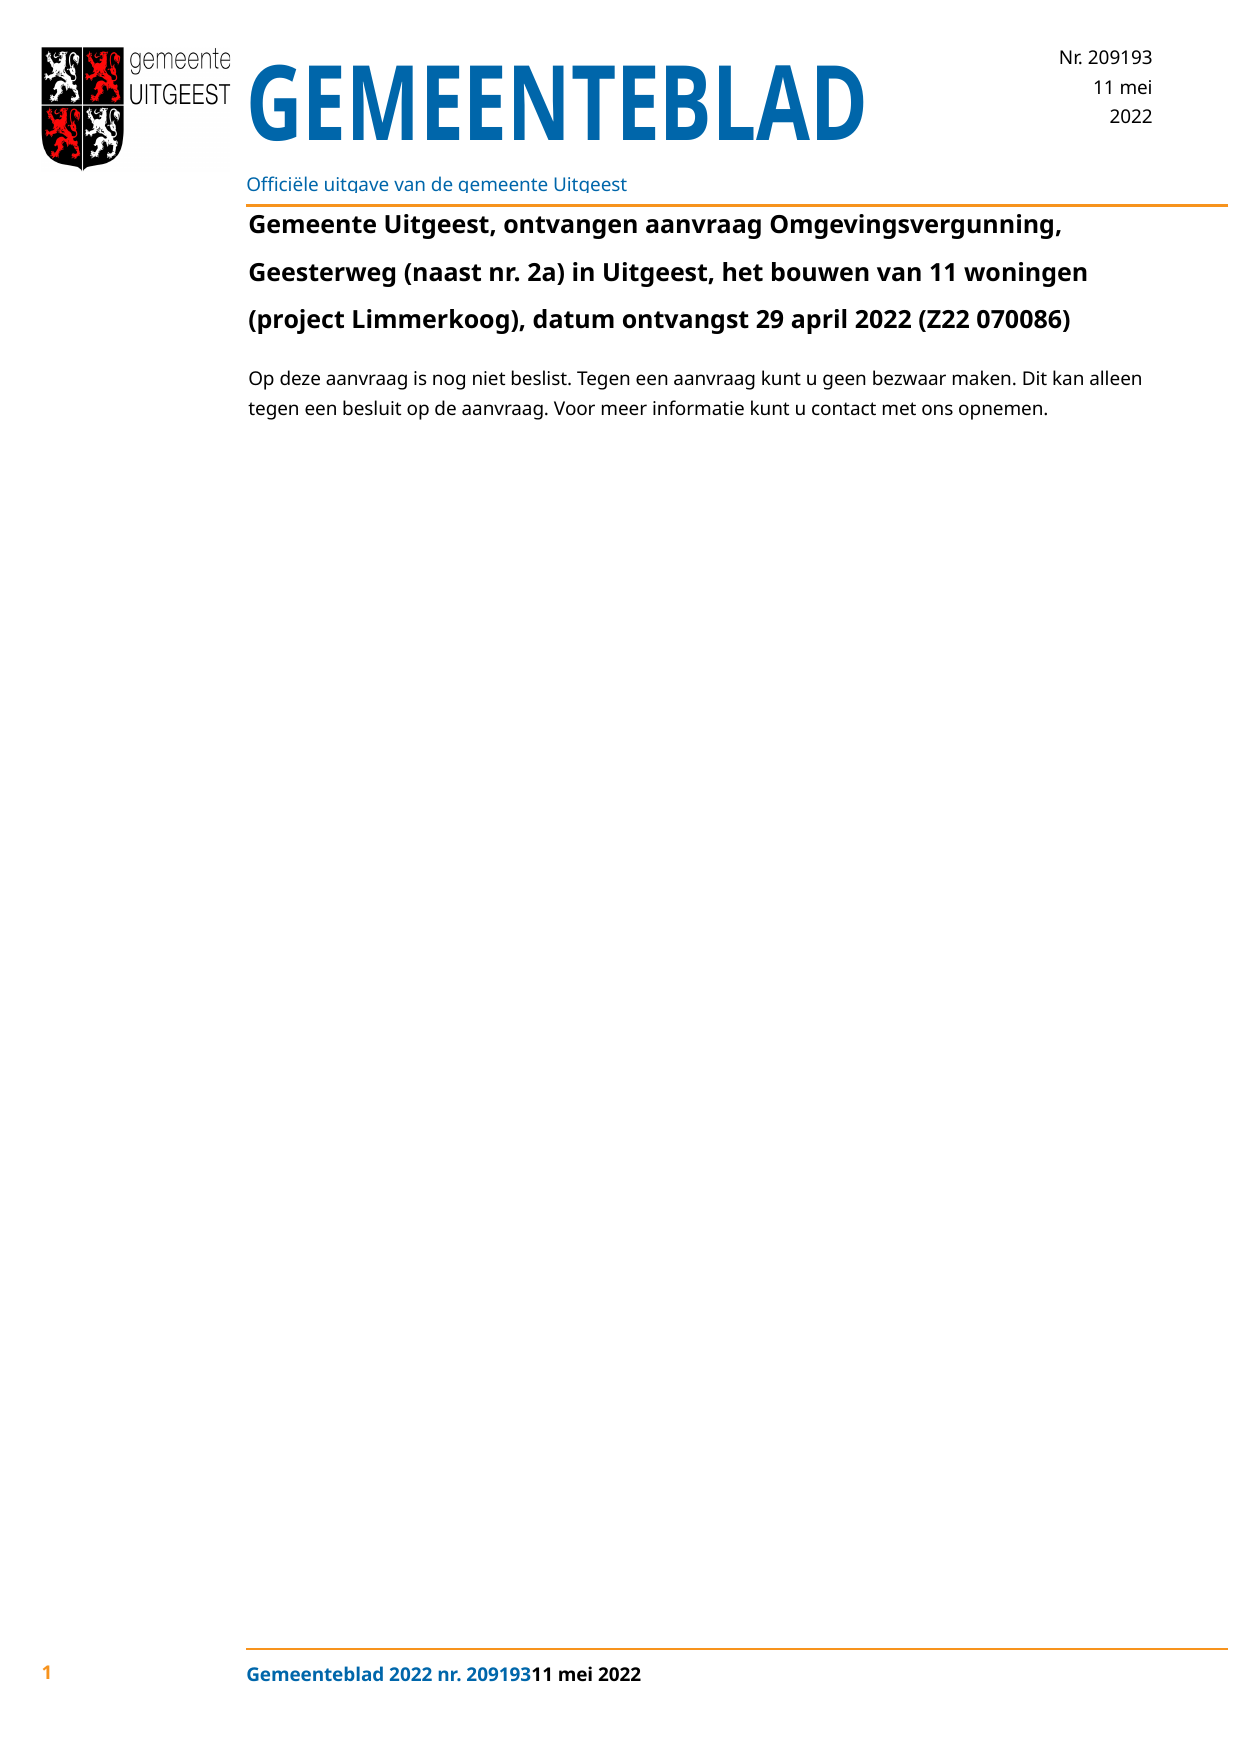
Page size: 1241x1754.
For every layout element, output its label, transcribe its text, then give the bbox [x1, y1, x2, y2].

picture [41, 47, 231, 172]
text Gemeente Uitgeest, ontvangen aanvraag Omgevingsvergunning, Geesterweg (naast nr. 2a) in Uitgeest, het bouwen van 11 woningen (project Limmerkoog), datum ontvangst 29 april 2022 (Z22 070086) [248, 207, 1152, 336]
text Op deze aanvraag is nog niet beslist. Tegen een aanvraag kunt u geen bezwaar maken. Dit kan alleen tegen een besluit op de aanvraag. Voor meer informatie kunt u contact met ons opnemen. [248, 366, 1152, 421]
